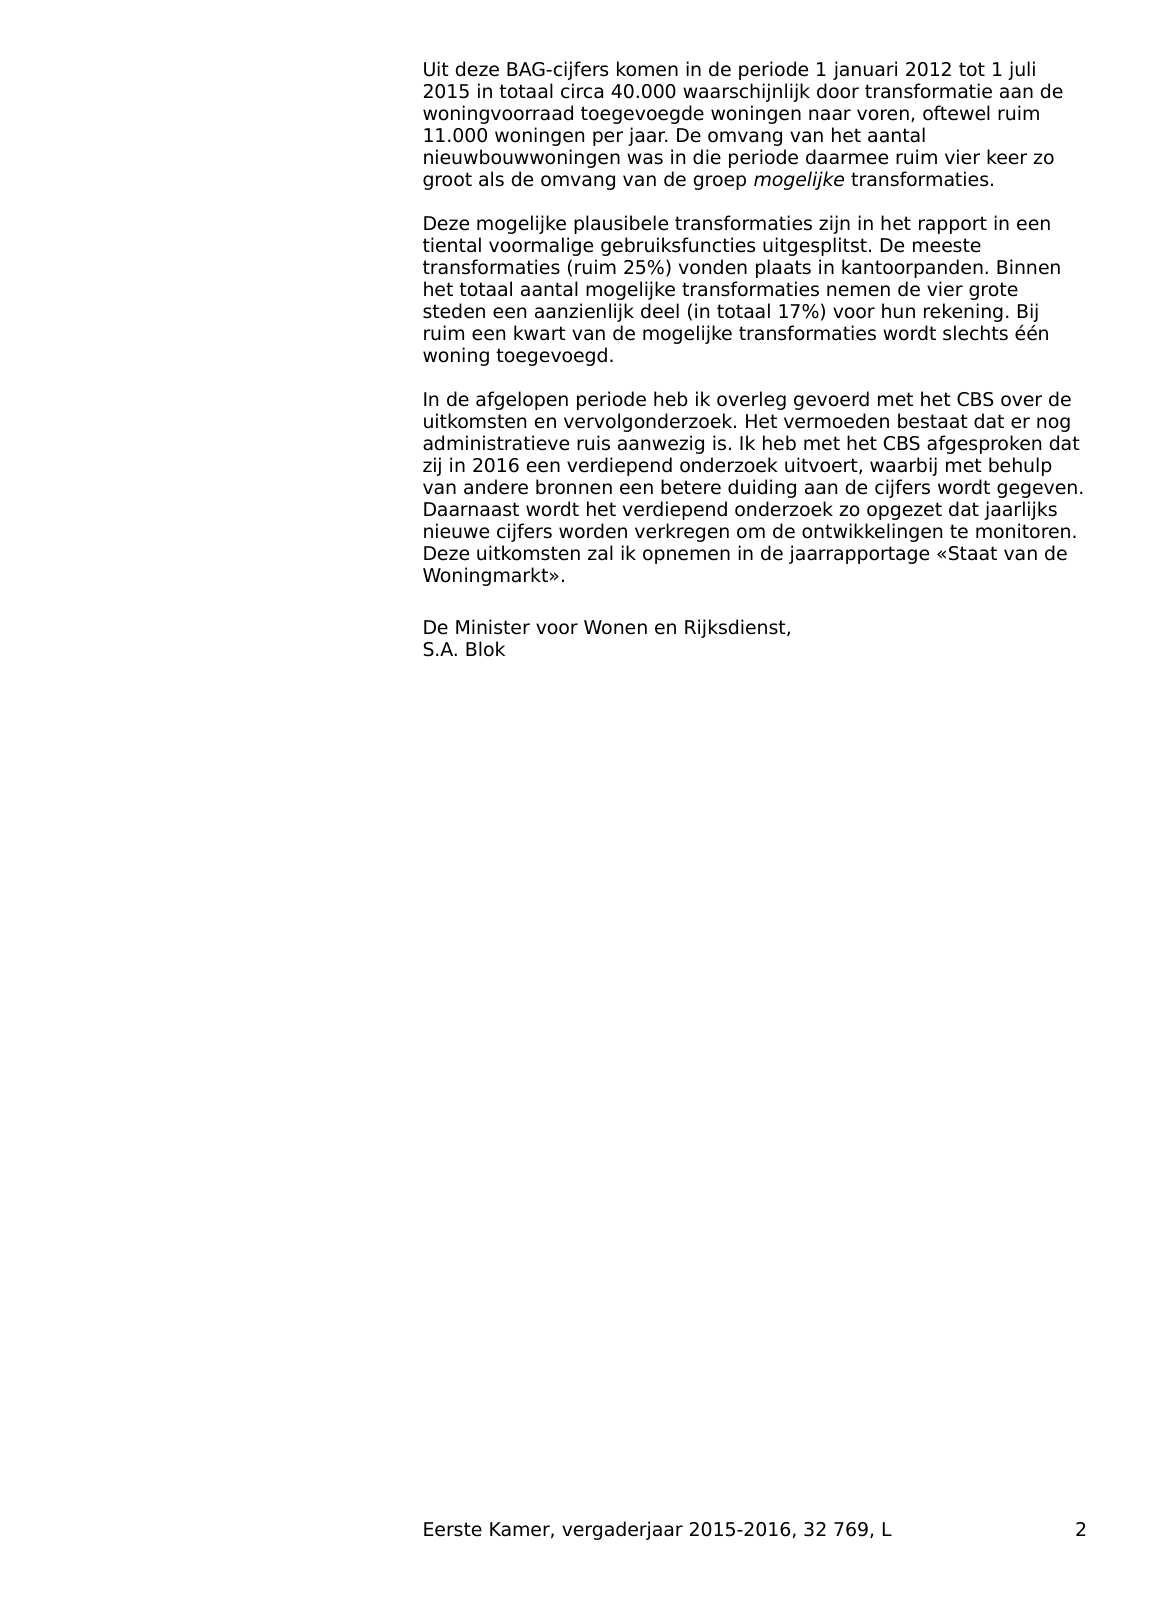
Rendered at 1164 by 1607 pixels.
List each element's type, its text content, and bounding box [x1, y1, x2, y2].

text De Minister voor Wonen en Rijksdienst, S.A. Blok [422, 617, 1087, 661]
text Deze mogelijke plausibele transformaties zijn in het rapport in een tiental voormalige gebruiksfuncties uitgesplitst. De meeste transformaties (ruim 25%) vonden plaats in kantoorpanden. Binnen het totaal aantal mogelijke transformaties nemen de vier grote steden een aanzienlijk deel (in totaal 17%) voor hun rekening. Bij ruim een kwart van de mogelijke transformaties wordt slechts één woning toegevoegd. [422, 213, 1087, 367]
text In de afgelopen periode heb ik overleg gevoerd met het CBS over de uitkomsten en vervolgonderzoek. Het vermoeden bestaat dat er nog administratieve ruis aanwezig is. Ik heb met het CBS afgesproken dat zij in 2016 een verdiepend onderzoek uitvoert, waarbij met behulp van andere bronnen een betere duiding aan de cijfers wordt gegeven. Daarnaast wordt het verdiepend onderzoek zo opgezet dat jaarlijks nieuwe cijfers worden verkregen om de ontwikkelingen te monitoren. Deze uitkomsten zal ik opnemen in de jaarrapportage «Staat van de Woningmarkt». [422, 389, 1087, 587]
text Uit deze BAG-cijfers komen in de periode 1 januari 2012 tot 1 juli 2015 in totaal circa 40.000 waarschijnlijk door transformatie aan de woningvoorraad toegevoegde woningen naar voren, oftewel ruim 11.000 woningen per jaar. De omvang van het aantal nieuwbouwwoningen was in die periode daarmee ruim vier keer zo groot als de omvang van de groep mogelijke transformaties. [422, 59, 1087, 191]
